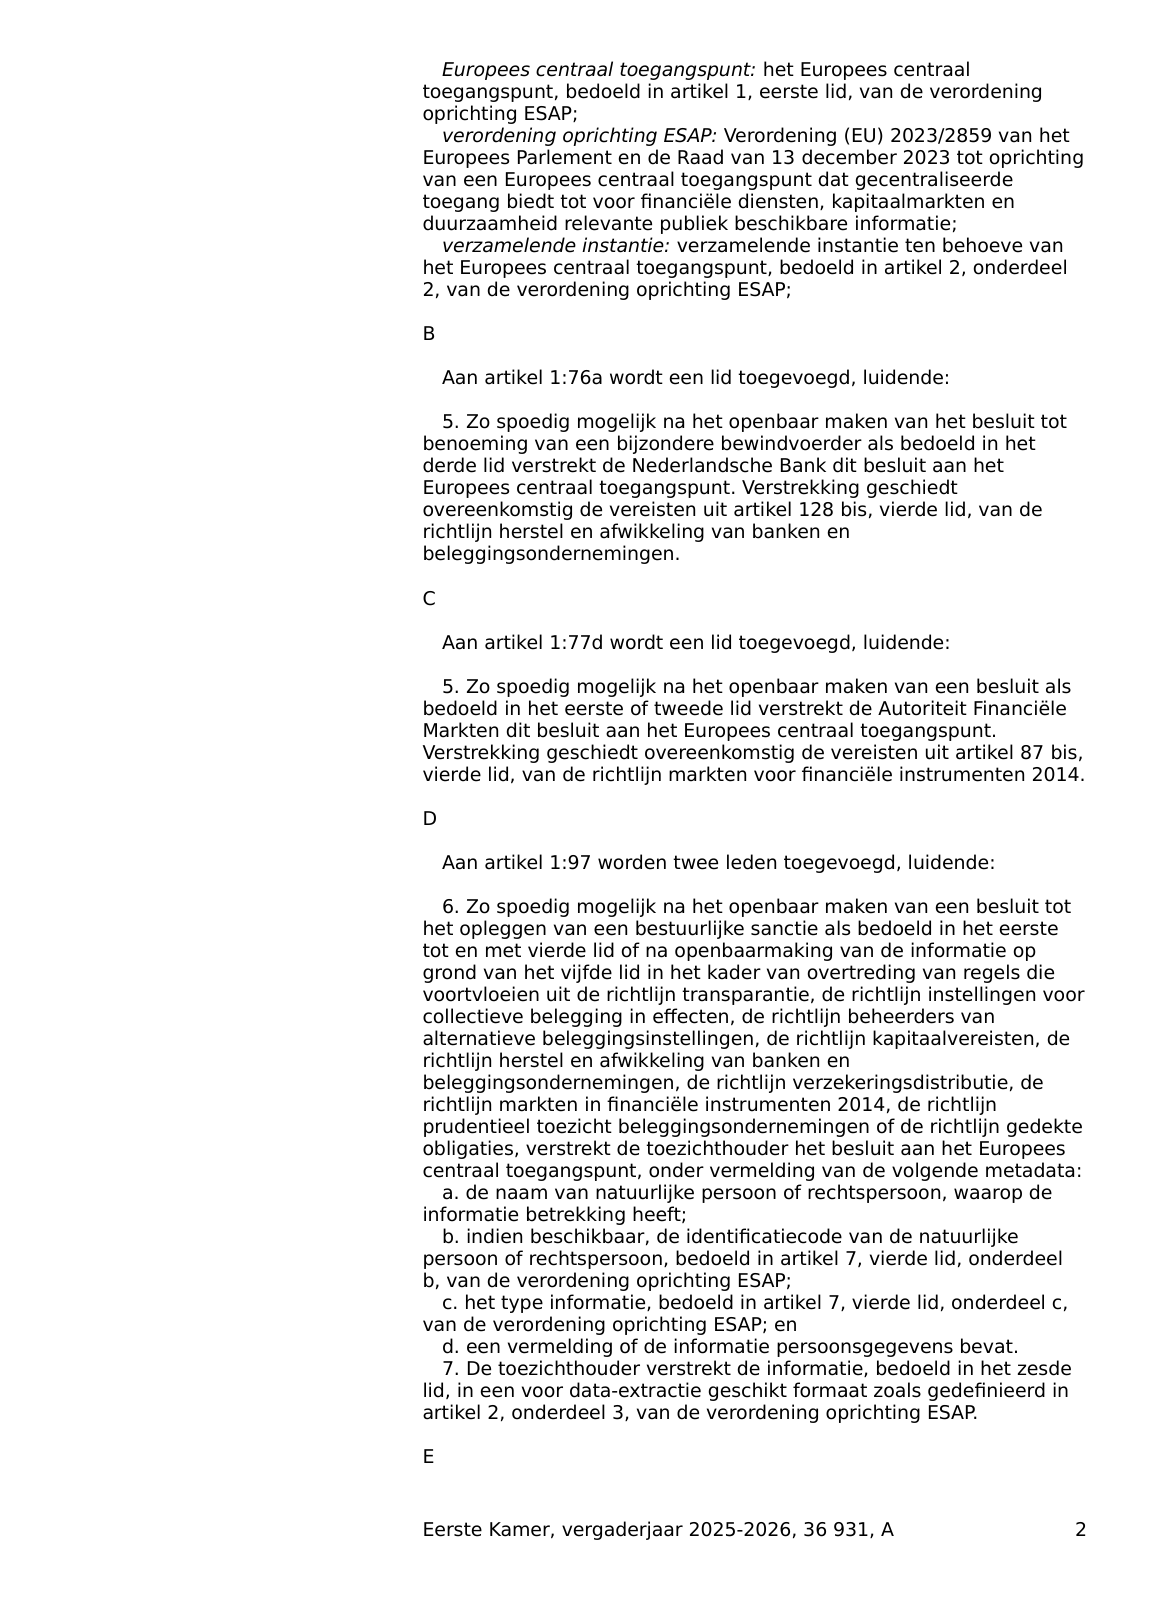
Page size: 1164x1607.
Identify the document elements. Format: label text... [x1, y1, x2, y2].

text c. het type informatie, bedoeld in artikel 7, vierde lid, onderdeel c, van de verordening oprichting ESAP; en [422, 1292, 1087, 1336]
text verzamelende instantie: verzamelende instantie ten behoeve van het Europees centraal toegangspunt, bedoeld in artikel 2, onderdeel 2, van de verordening oprichting ESAP; [422, 235, 1087, 301]
text d. een vermelding of de informatie persoonsgegevens bevat. [422, 1336, 1087, 1358]
text C [422, 587, 1087, 609]
text 5. Zo spoedig mogelijk na het openbaar maken van het besluit tot benoeming van een bijzondere bewindvoerder als bedoeld in het derde lid verstrekt de Nederlandsche Bank dit besluit aan het Europees centraal toegangspunt. Verstrekking geschiedt overeenkomstig de vereisten uit artikel 128 bis, vierde lid, van de richtlijn herstel en afwikkeling van banken en beleggingsondernemingen. [422, 411, 1087, 565]
text Europees centraal toegangspunt: het Europees centraal toegangspunt, bedoeld in artikel 1, eerste lid, van de verordening oprichting ESAP; [422, 59, 1087, 125]
text 7. De toezichthouder verstrekt de informatie, bedoeld in het zesde lid, in een voor data-extractie geschikt formaat zoals gedefinieerd in artikel 2, onderdeel 3, van de verordening oprichting ESAP. [422, 1358, 1087, 1424]
text verordening oprichting ESAP: Verordening (EU) 2023/2859 van het Europees Parlement en de Raad van 13 december 2023 tot oprichting van een Europees centraal toegangspunt dat gecentraliseerde toegang biedt tot voor financiële diensten, kapitaalmarkten en duurzaamheid relevante publiek beschikbare informatie; [422, 125, 1087, 235]
text B [422, 323, 1087, 345]
text 6. Zo spoedig mogelijk na het openbaar maken van een besluit tot het opleggen van een bestuurlijke sanctie als bedoeld in het eerste tot en met vierde lid of na openbaarmaking van de informatie op grond van het vijfde lid in het kader van overtreding van regels die voortvloeien uit de richtlijn transparantie, de richtlijn instellingen voor collectieve belegging in effecten, de richtlijn beheerders van alternatieve beleggingsinstellingen, de richtlijn kapitaalvereisten, de richtlijn herstel en afwikkeling van banken en beleggingsondernemingen, de richtlijn verzekeringsdistributie, de richtlijn markten in financiële instrumenten 2014, de richtlijn prudentieel toezicht beleggingsondernemingen of de richtlijn gedekte obligaties, verstrekt de toezichthouder het besluit aan het Europees centraal toegangspunt, onder vermelding van de volgende metadata: [422, 896, 1087, 1182]
text D [422, 808, 1087, 830]
text Aan artikel 1:76a wordt een lid toegevoegd, luidende: [422, 367, 1087, 389]
text 5. Zo spoedig mogelijk na het openbaar maken van een besluit als bedoeld in het eerste of tweede lid verstrekt de Autoriteit Financiële Markten dit besluit aan het Europees centraal toegangspunt. Verstrekking geschiedt overeenkomstig de vereisten uit artikel 87 bis, vierde lid, van de richtlijn markten voor financiële instrumenten 2014. [422, 676, 1087, 786]
text b. indien beschikbaar, de identificatiecode van de natuurlijke persoon of rechtspersoon, bedoeld in artikel 7, vierde lid, onderdeel b, van de verordening oprichting ESAP; [422, 1226, 1087, 1292]
text a. de naam van natuurlijke persoon of rechtspersoon, waarop de informatie betrekking heeft; [422, 1182, 1087, 1226]
text E [422, 1446, 1087, 1468]
text Aan artikel 1:77d wordt een lid toegevoegd, luidende: [422, 632, 1087, 653]
text Aan artikel 1:97 worden twee leden toegevoegd, luidende: [422, 852, 1087, 874]
